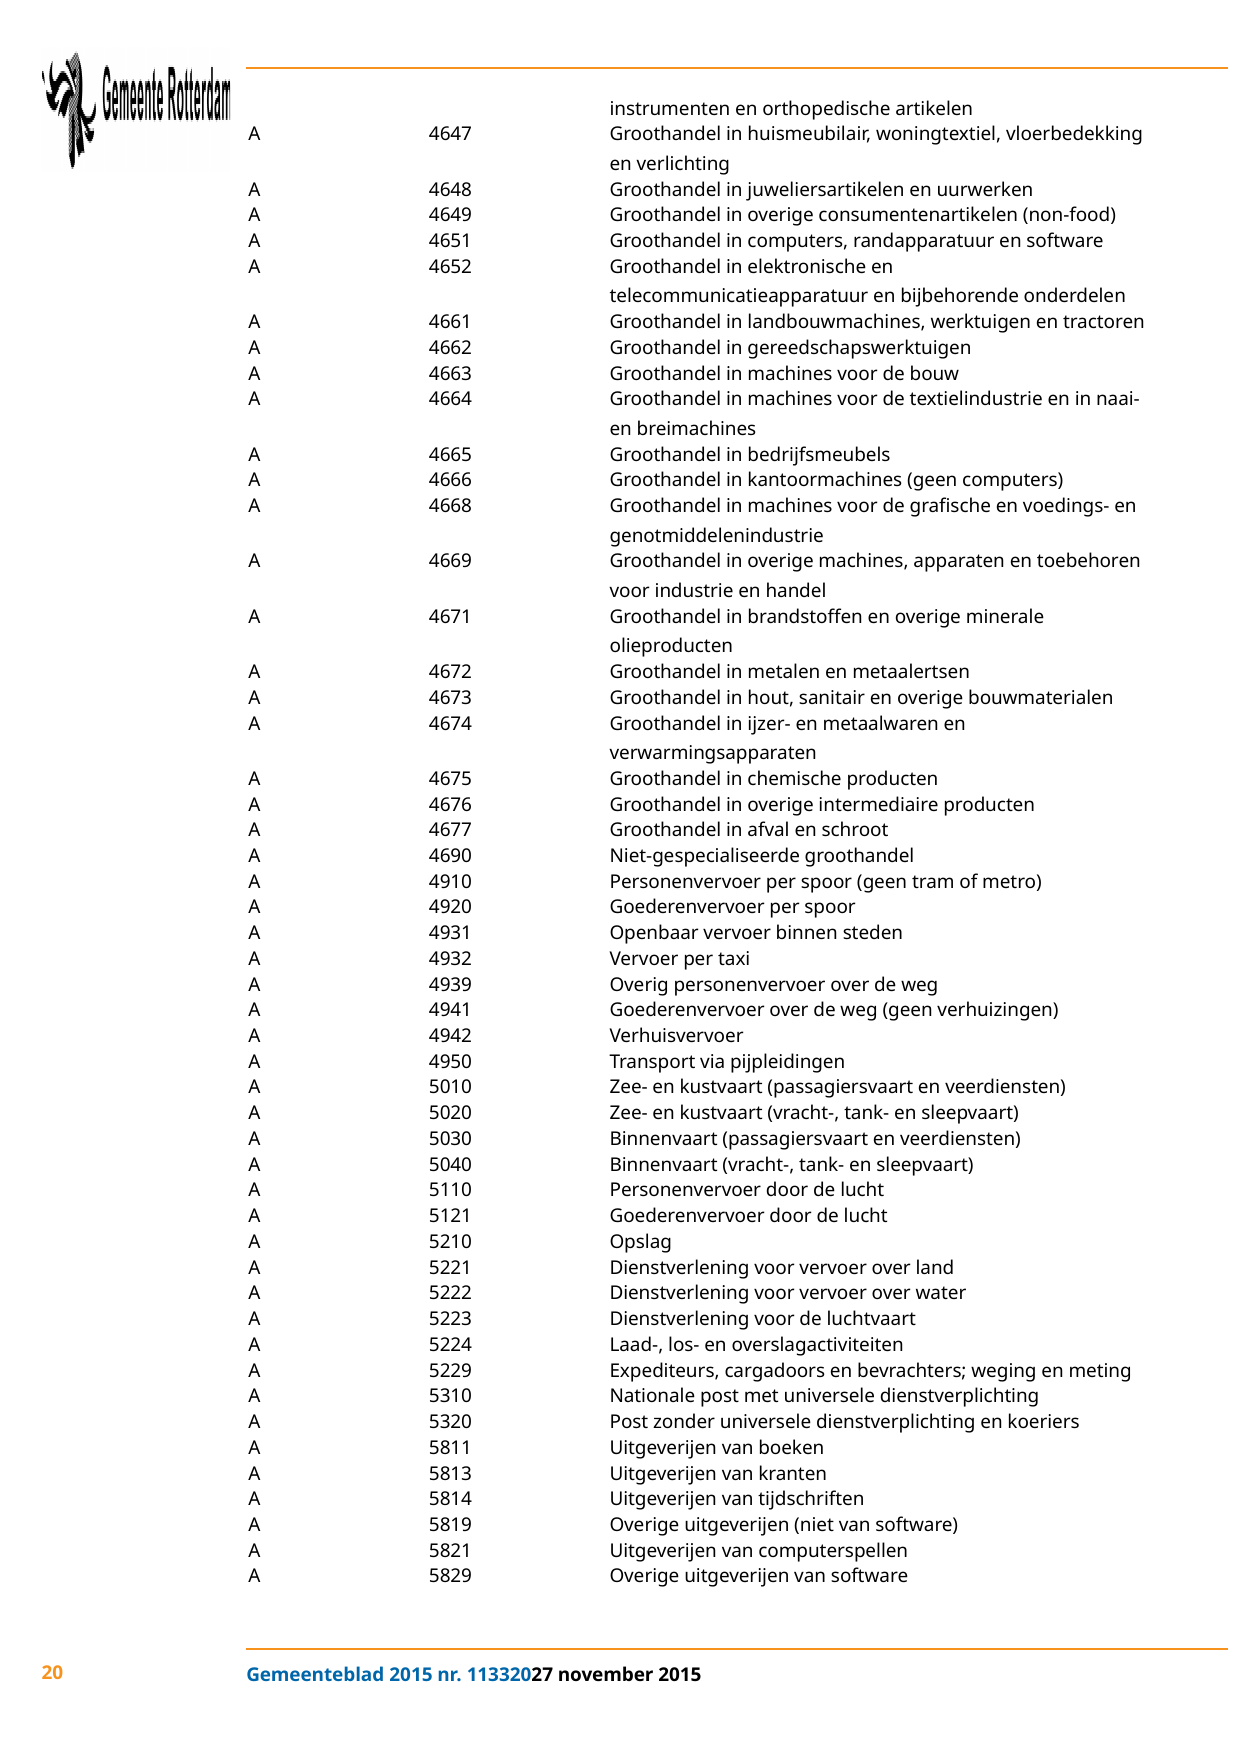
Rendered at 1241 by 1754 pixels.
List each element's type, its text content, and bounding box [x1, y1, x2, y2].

table_cell 4647 [429, 121, 609, 176]
table_cell A [248, 791, 429, 816]
table_cell 4677 [429, 816, 609, 842]
table_cell A [248, 603, 429, 658]
table_cell A [248, 176, 429, 202]
table_cell 5020 [429, 1100, 609, 1125]
table_cell A [248, 842, 429, 868]
table_cell 5821 [429, 1537, 609, 1563]
table_cell A [248, 548, 429, 603]
table_cell 4669 [429, 548, 609, 603]
table_cell 4673 [429, 684, 609, 710]
table_cell Niet-gespecialiseerde groothandel [609, 842, 1152, 868]
table_cell 4666 [429, 467, 609, 492]
table_cell Groothandel in gereedschapswerktuigen [609, 334, 1152, 360]
table_cell A [248, 1125, 429, 1151]
table_cell A [248, 121, 429, 176]
table_cell Uitgeverijen van kranten [609, 1460, 1152, 1485]
table_cell 4672 [429, 658, 609, 684]
table_cell Groothandel in brandstoffen en overige minerale olieproducten [609, 603, 1152, 658]
table_cell 4910 [429, 868, 609, 894]
table_cell A [248, 1048, 429, 1074]
table_cell 5819 [429, 1511, 609, 1537]
table_cell Zee- en kustvaart (vracht-, tank- en sleepvaart) [609, 1100, 1152, 1125]
table_cell 4661 [429, 308, 609, 334]
table_cell Groothandel in machines voor de bouw [609, 360, 1152, 386]
table_cell A [248, 997, 429, 1022]
table_cell A [248, 1228, 429, 1254]
table_cell Opslag [609, 1228, 1152, 1254]
table_cell Binnenvaart (passagiersvaart en veerdiensten) [609, 1125, 1152, 1151]
table_cell Groothandel in afval en schroot [609, 816, 1152, 842]
table_cell Personenvervoer door de lucht [609, 1177, 1152, 1202]
table_cell A [248, 1408, 429, 1434]
table_cell 5030 [429, 1125, 609, 1151]
table_cell A [248, 1460, 429, 1485]
table_cell A [248, 816, 429, 842]
table_cell Uitgeverijen van boeken [609, 1434, 1152, 1460]
table_cell Groothandel in juweliersartikelen en uurwerken [609, 176, 1152, 202]
table_cell Groothandel in overige intermediaire producten [609, 791, 1152, 816]
table_cell A [248, 441, 429, 467]
table_cell 5829 [429, 1563, 609, 1588]
table_cell Goederenvervoer per spoor [609, 894, 1152, 919]
table_cell 5813 [429, 1460, 609, 1485]
table_cell A [248, 1254, 429, 1279]
table_cell A [248, 971, 429, 997]
table_cell Groothandel in ijzer- en metaalwaren en verwarmingsapparaten [609, 710, 1152, 765]
table_cell A [248, 894, 429, 919]
table_cell Groothandel in bedrijfsmeubels [609, 441, 1152, 467]
table_cell A [248, 1331, 429, 1357]
table_cell Personenvervoer per spoor (geen tram of metro) [609, 868, 1152, 894]
table_cell 4932 [429, 945, 609, 971]
picture [41, 47, 231, 172]
table_cell A [248, 765, 429, 791]
table_cell 4668 [429, 492, 609, 548]
table_cell Laad-, los- en overslagactiviteiten [609, 1331, 1152, 1357]
table_cell Post zonder universele dienstverplichting en koeriers [609, 1408, 1152, 1434]
table_cell Groothandel in metalen en metaalertsen [609, 658, 1152, 684]
table_cell A [248, 1203, 429, 1228]
table_cell Groothandel in huismeubilair, woningtextiel, vloerbedekking en verlichting [609, 121, 1152, 176]
table_cell 5310 [429, 1383, 609, 1408]
table_cell A [248, 868, 429, 894]
table_cell A [248, 1074, 429, 1099]
table_cell 4931 [429, 919, 609, 945]
table_cell A [248, 1357, 429, 1382]
table_cell 4690 [429, 842, 609, 868]
table_cell Transport via pijpleidingen [609, 1048, 1152, 1074]
table_cell Groothandel in kantoormachines (geen computers) [609, 467, 1152, 492]
table_cell A [248, 1151, 429, 1177]
table_cell 5121 [429, 1203, 609, 1228]
table_cell 4941 [429, 997, 609, 1022]
table_cell Dienstverlening voor de luchtvaart [609, 1305, 1152, 1331]
table_cell 5040 [429, 1151, 609, 1177]
table_cell Dienstverlening voor vervoer over land [609, 1254, 1152, 1279]
table_cell 5814 [429, 1485, 609, 1511]
table_cell 5811 [429, 1434, 609, 1460]
table_cell A [248, 386, 429, 441]
table_cell 5010 [429, 1074, 609, 1099]
table_cell 5221 [429, 1254, 609, 1279]
table_cell Groothandel in machines voor de grafische en voedings- en genotmiddelenindustrie [609, 492, 1152, 548]
table_cell A [248, 1563, 429, 1588]
table_cell Groothandel in machines voor de textielindustrie en in naai- en breimachines [609, 386, 1152, 441]
table_cell [429, 95, 609, 121]
table_cell instrumenten en orthopedische artikelen [609, 95, 1152, 121]
table_cell 4648 [429, 176, 609, 202]
table_cell 4674 [429, 710, 609, 765]
table_cell Groothandel in chemische producten [609, 765, 1152, 791]
table_cell 5110 [429, 1177, 609, 1202]
table_cell Uitgeverijen van computerspellen [609, 1537, 1152, 1563]
table_cell Openbaar vervoer binnen steden [609, 919, 1152, 945]
table_cell A [248, 1434, 429, 1460]
table_cell 5222 [429, 1280, 609, 1305]
table_cell Uitgeverijen van tijdschriften [609, 1485, 1152, 1511]
table_cell 4942 [429, 1022, 609, 1048]
table_cell A [248, 308, 429, 334]
table_cell Nationale post met universele dienstverplichting [609, 1383, 1152, 1408]
table_cell A [248, 1537, 429, 1563]
table_cell Groothandel in overige consumentenartikelen (non-food) [609, 202, 1152, 227]
table_cell A [248, 202, 429, 227]
table_cell 4920 [429, 894, 609, 919]
table_cell A [248, 1022, 429, 1048]
table_cell A [248, 1511, 429, 1537]
table_cell 5223 [429, 1305, 609, 1331]
table_cell 4651 [429, 227, 609, 253]
table_cell A [248, 710, 429, 765]
table_cell Groothandel in overige machines, apparaten en toebehoren voor industrie en handel [609, 548, 1152, 603]
table_cell Overig personenvervoer over de weg [609, 971, 1152, 997]
table_cell Zee- en kustvaart (passagiersvaart en veerdiensten) [609, 1074, 1152, 1099]
table_cell 4663 [429, 360, 609, 386]
table_cell A [248, 253, 429, 308]
table_cell 4652 [429, 253, 609, 308]
table_cell [248, 95, 429, 121]
table_cell 4665 [429, 441, 609, 467]
table_cell A [248, 467, 429, 492]
table_cell 4939 [429, 971, 609, 997]
table_cell Dienstverlening voor vervoer over water [609, 1280, 1152, 1305]
table_cell Binnenvaart (vracht-, tank- en sleepvaart) [609, 1151, 1152, 1177]
table_cell Overige uitgeverijen van software [609, 1563, 1152, 1588]
table_cell A [248, 1100, 429, 1125]
table_cell A [248, 227, 429, 253]
table_cell A [248, 1305, 429, 1331]
table_cell Expediteurs, cargadoors en bevrachters; weging en meting [609, 1357, 1152, 1382]
table_cell 4664 [429, 386, 609, 441]
table_cell A [248, 360, 429, 386]
table_cell 5229 [429, 1357, 609, 1382]
table_cell 4649 [429, 202, 609, 227]
table_cell A [248, 1280, 429, 1305]
table_cell 4676 [429, 791, 609, 816]
table_cell Groothandel in elektronische en telecommunicatieapparatuur en bijbehorende onderdelen [609, 253, 1152, 308]
table_cell Goederenvervoer door de lucht [609, 1203, 1152, 1228]
table_cell 4662 [429, 334, 609, 360]
table_cell Verhuisvervoer [609, 1022, 1152, 1048]
table_cell A [248, 334, 429, 360]
table_cell Vervoer per taxi [609, 945, 1152, 971]
table_cell Groothandel in hout, sanitair en overige bouwmaterialen [609, 684, 1152, 710]
table_cell 4671 [429, 603, 609, 658]
table_cell Overige uitgeverijen (niet van software) [609, 1511, 1152, 1537]
table_cell A [248, 492, 429, 548]
table_cell A [248, 1383, 429, 1408]
table_cell 5210 [429, 1228, 609, 1254]
table_cell A [248, 945, 429, 971]
table_cell A [248, 658, 429, 684]
table_cell A [248, 684, 429, 710]
table_cell 4950 [429, 1048, 609, 1074]
table_cell Groothandel in landbouwmachines, werktuigen en tractoren [609, 308, 1152, 334]
table_cell A [248, 1485, 429, 1511]
table_cell Goederenvervoer over de weg (geen verhuizingen) [609, 997, 1152, 1022]
table_cell A [248, 919, 429, 945]
table_cell 5320 [429, 1408, 609, 1434]
table_cell Groothandel in computers, randapparatuur en software [609, 227, 1152, 253]
table_cell A [248, 1177, 429, 1202]
table_cell 5224 [429, 1331, 609, 1357]
table_cell 4675 [429, 765, 609, 791]
